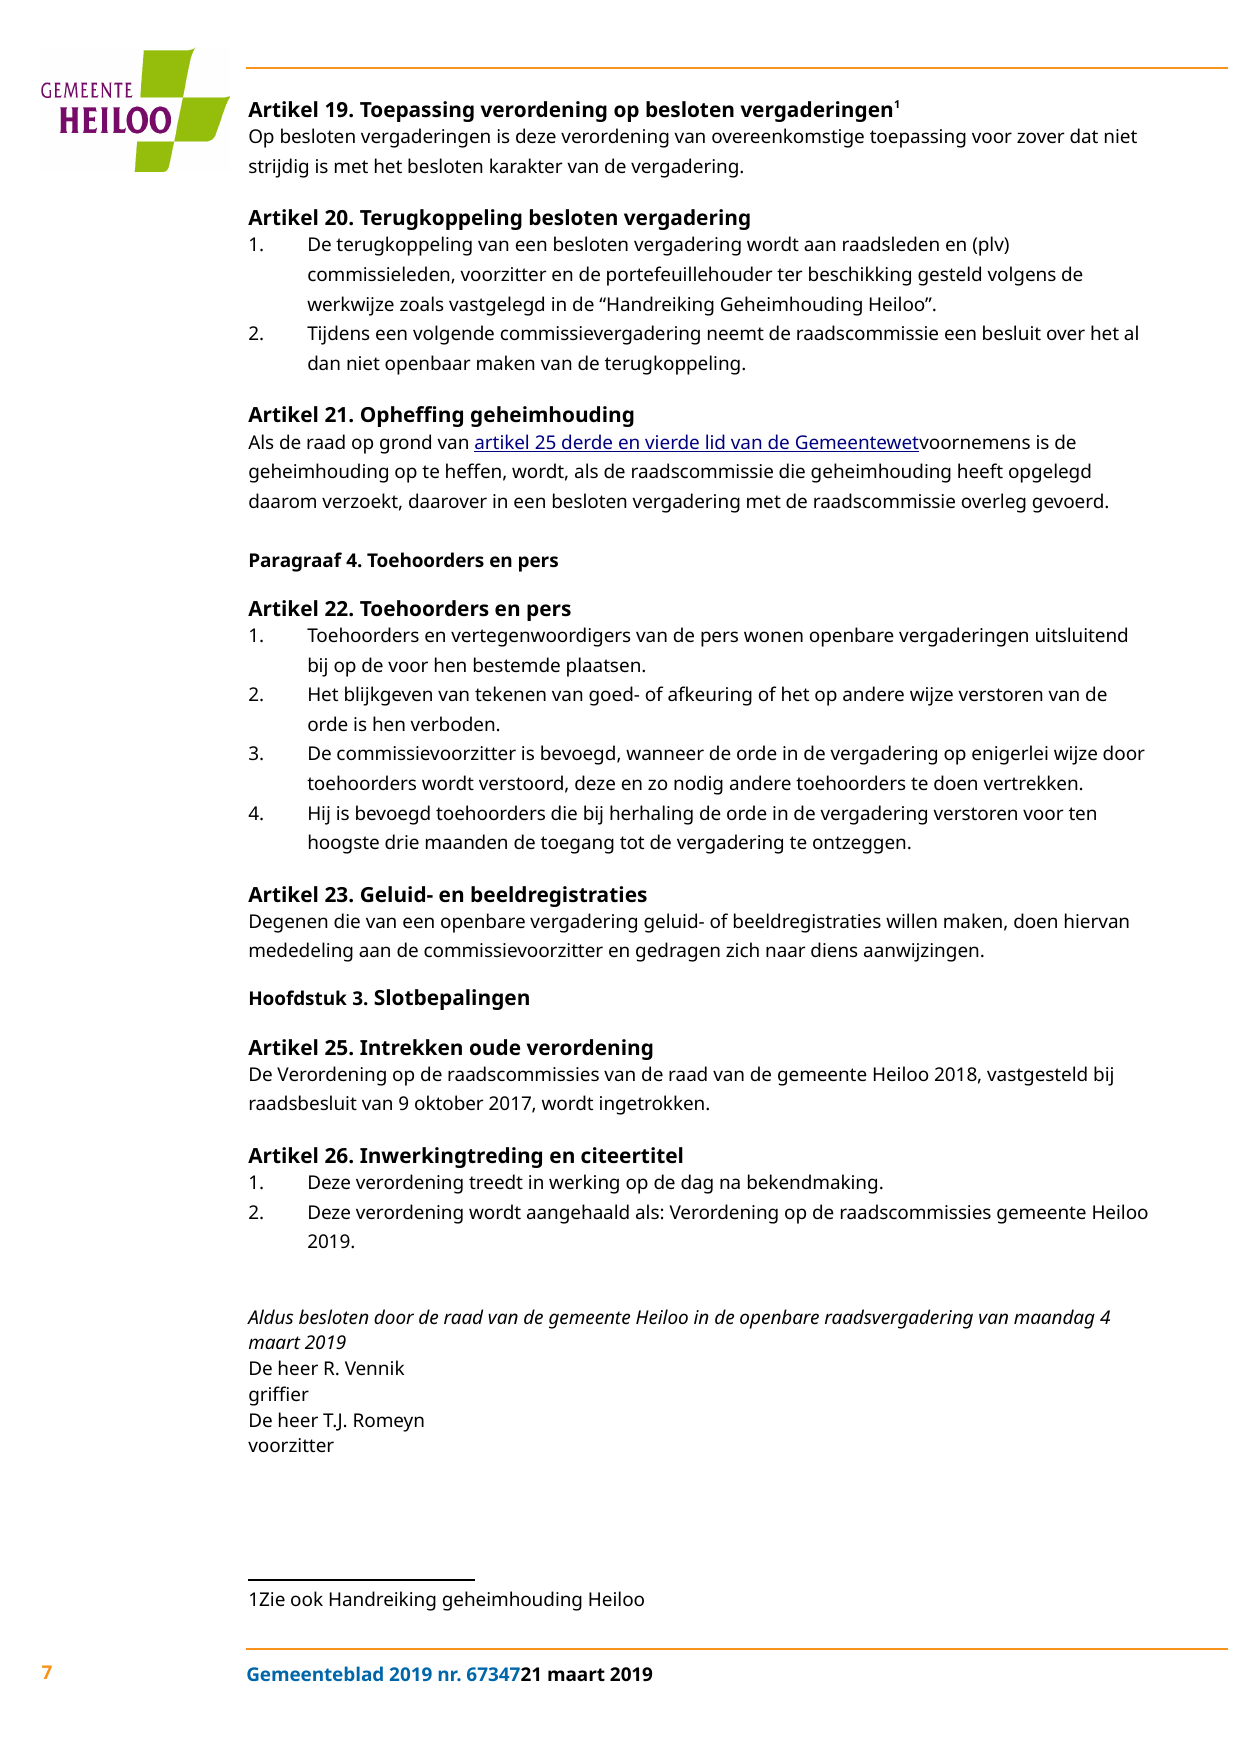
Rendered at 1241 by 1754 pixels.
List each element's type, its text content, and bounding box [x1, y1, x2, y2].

text Artikel 22. Toehoorders en pers [248, 594, 1152, 622]
text De heer T.J. Romeyn [248, 1407, 1152, 1432]
list Tijdens een volgende commissievergadering neemt de raadscommissie een besluit over het al dan niet openbaar maken van de terugkoppeling. [248, 320, 1152, 376]
text Zie ook Handreiking geheimhouding Heiloo [248, 1586, 1152, 1612]
text griffier [248, 1381, 1152, 1407]
text Artikel 19. Toepassing verordening op besloten vergaderingen [248, 95, 1152, 123]
list Toehoorders en vertegenwoordigers van de pers wonen openbare vergaderingen uitsluitend bij op de voor hen bestemde plaatsen. [248, 622, 1152, 677]
text Artikel 25. Intrekken oude verordening [248, 1033, 1152, 1061]
text Artikel 20. Terugkoppeling besloten vergadering [248, 203, 1152, 232]
text Artikel 23. Geluid- en beeldregistraties [248, 880, 1152, 908]
text Op besloten vergaderingen is deze verordening van overeenkomstige toepassing voor zover dat niet strijdig is met het besloten karakter van de vergadering. [248, 123, 1152, 178]
text Aldus besloten door de raad van de gemeente Heiloo in de openbare raadsvergadering van maandag 4 maart 2019 [248, 1304, 1152, 1355]
text Artikel 26. Inwerkingtreding en citeertitel [248, 1141, 1152, 1169]
text voorzitter [248, 1432, 1152, 1458]
text Hoofdstuk 3. Slotbepalingen [248, 983, 1152, 1012]
list De terugkoppeling van een besloten vergadering wordt aan raadsleden en (plv) commissieleden, voorzitter en de portefeuillehouder ter beschikking gesteld volgens de werkwijze zoals vastgelegd in de “Handreiking Geheimhouding Heiloo”. [248, 232, 1152, 317]
picture [41, 47, 231, 172]
text Degenen die van een openbare vergadering geluid- of beeldregistraties willen maken, doen hiervan mededeling aan de commissievoorzitter en gedragen zich naar diens aanwijzingen. [248, 908, 1152, 963]
text Als de raad op grond van artikel 25 derde en vierde lid van de Gemeentewetvoornemens is de geheimhouding op te heffen, wordt, als de raadscommissie die geheimhouding heeft opgelegd daarom verzoekt, daarover in een besloten vergadering met de raadscommissie overleg gevoerd. [248, 429, 1152, 514]
list Deze verordening wordt aangehaald als: Verordening op de raadscommissies gemeente Heiloo 2019. [248, 1199, 1152, 1254]
list Hij is bevoegd toehoorders die bij herhaling de orde in de vergadering verstoren voor ten hoogste drie maanden de toegang tot de vergadering te ontzeggen. [248, 800, 1152, 855]
list De commissievoorzitter is bevoegd, wanneer de orde in de vergadering op enigerlei wijze door toehoorders wordt verstoord, deze en zo nodig andere toehoorders te doen vertrekken. [248, 741, 1152, 796]
list Het blijkgeven van tekenen van goed- of afkeuring of het op andere wijze verstoren van de orde is hen verboden. [248, 681, 1152, 737]
text De heer R. Vennik [248, 1355, 1152, 1381]
text Paragraaf 4. Toehoorders en pers [248, 547, 1152, 573]
list Deze verordening treedt in werking op de dag na bekendmaking. [248, 1169, 1152, 1195]
text Artikel 21. Opheffing geheimhouding [248, 400, 1152, 429]
text De Verordening op de raadscommissies van de raad van de gemeente Heiloo 2018, vastgesteld bij raadsbesluit van 9 oktober 2017, wordt ingetrokken. [248, 1061, 1152, 1116]
